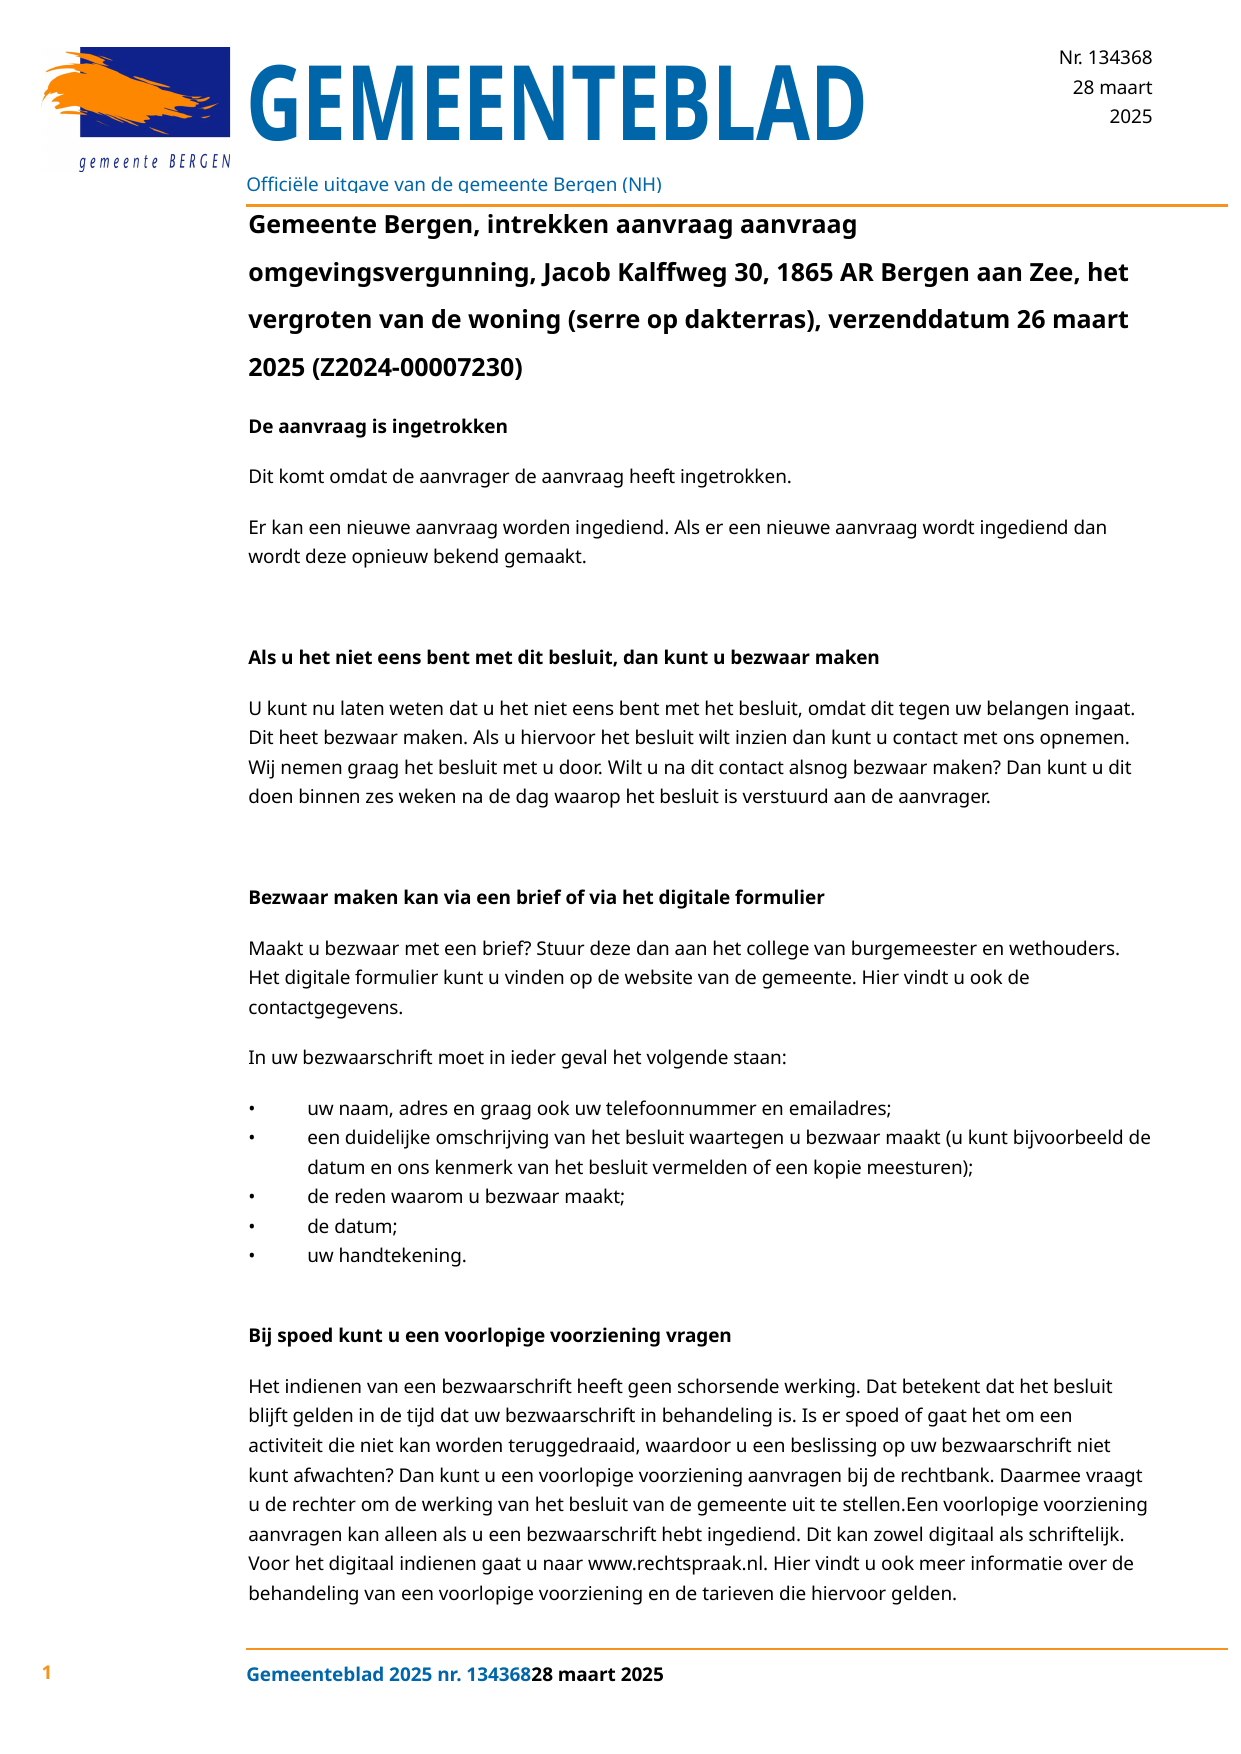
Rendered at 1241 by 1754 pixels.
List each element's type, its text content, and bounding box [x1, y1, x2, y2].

list een duidelijke omschrijving van het besluit waartegen u bezwaar maakt (u kunt bijvoorbeeld de datum en ons kenmerk van het besluit vermelden of een kopie meesturen); [248, 1124, 1152, 1180]
picture [41, 47, 231, 172]
text In uw bezwaarschrift moet in ieder geval het volgende staan: [248, 1044, 1152, 1070]
text Het indienen van een bezwaarschrift heeft geen schorsende werking. Dat betekent dat het besluit blijft gelden in de tijd dat uw bezwaarschrift in behandeling is. Is er spoed of gaat het om een activiteit die niet kan worden teruggedraaid, waardoor u een beslissing op uw bezwaarschrift niet kunt afwachten? Dan kunt u een voorlopige voorziening aanvragen bij de rechtbank. Daarmee vraagt u de rechter om de werking van het besluit van de gemeente uit te stellen.Een voorlopige voorziening aanvragen kan alleen als u een bezwaarschrift hebt ingediend. Dit kan zowel digitaal als schriftelijk. Voor het digitaal indienen gaat u naar www.rechtspraak.nl. Hier vindt u ook meer informatie over de behandeling van een voorlopige voorziening en de tarieven die hiervoor gelden. [248, 1373, 1152, 1606]
text Maakt u bezwaar met een brief? Stuur deze dan aan het college van burgemeester en wethouders. Het digitale formulier kunt u vinden op de website van de gemeente. Hier vindt u ook de contactgegevens. [248, 935, 1152, 1020]
text Als u het niet eens bent met dit besluit, dan kunt u bezwaar maken [248, 644, 1152, 670]
text Gemeente Bergen, intrekken aanvraag aanvraag omgevingsvergunning, Jacob Kalffweg 30, 1865 AR Bergen aan Zee, het vergroten van de woning (serre op dakterras), verzenddatum 26 maart 2025 (Z2024-00007230) [248, 207, 1152, 384]
text U kunt nu laten weten dat u het niet eens bent met het besluit, omdat dit tegen uw belangen ingaat. Dit heet bezwaar maken. Als u hiervoor het besluit wilt inzien dan kunt u contact met ons opnemen. Wij nemen graag het besluit met u door. Wilt u na dit contact alsnog bezwaar maken? Dan kunt u dit doen binnen zes weken na de dag waarop het besluit is verstuurd aan de aanvrager. [248, 695, 1152, 809]
list de datum; [248, 1213, 1152, 1239]
text Bezwaar maken kan via een brief of via het digitale formulier [248, 884, 1152, 910]
text Bij spoed kunt u een voorlopige voorziening vragen [248, 1323, 1152, 1348]
text Er kan een nieuwe aanvraag worden ingediend. Als er een nieuwe aanvraag wordt ingediend dan wordt deze opnieuw bekend gemaakt. [248, 514, 1152, 569]
text De aanvraag is ingetrokken [248, 413, 1152, 439]
list uw naam, adres en graag ook uw telefoonnummer en emailadres; [248, 1095, 1152, 1121]
list de reden waarom u bezwaar maakt; [248, 1183, 1152, 1209]
text Dit komt omdat de aanvrager de aanvraag heeft ingetrokken. [248, 463, 1152, 489]
list uw handtekening. [248, 1243, 1152, 1268]
